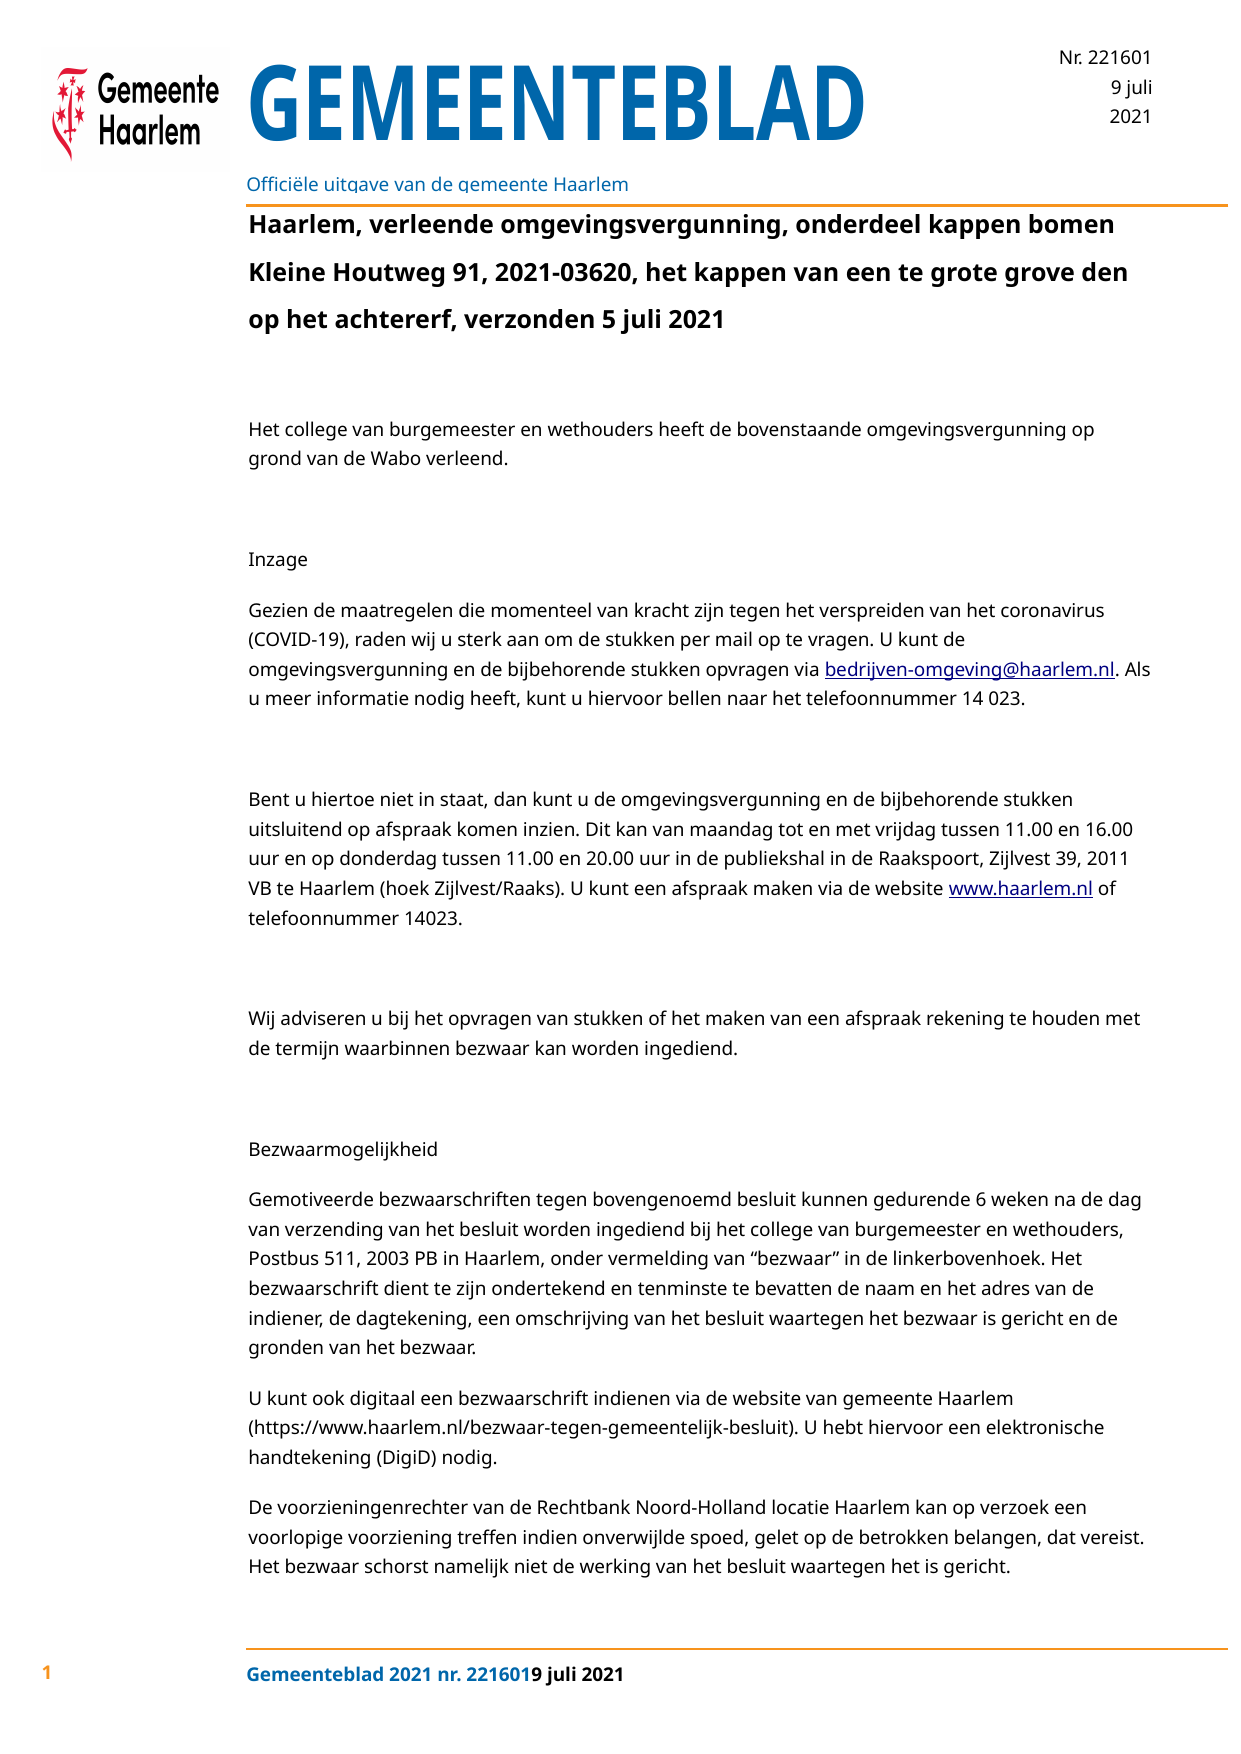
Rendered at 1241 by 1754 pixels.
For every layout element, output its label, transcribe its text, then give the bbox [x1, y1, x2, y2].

text Gezien de maatregelen die momenteel van kracht zijn tegen het verspreiden van het coronavirus (COVID-19), raden wij u sterk aan om de stukken per mail op te vragen. U kunt de omgevingsvergunning en de bijbehorende stukken opvragen via bedrijven-omgeving@haarlem.nl. Als u meer informatie nodig heeft, kunt u hiervoor bellen naar het telefoonnummer 14 023. [248, 597, 1152, 711]
text U kunt ook digitaal een bezwaarschrift indienen via de website van gemeente Haarlem (https://www.haarlem.nl/bezwaar-tegen-gemeentelijk-besluit). U hebt hiervoor een elektronische handtekening (DigiD) nodig. [248, 1385, 1152, 1469]
text De voorzieningenrechter van de Rechtbank Noord-Holland locatie Haarlem kan op verzoek een voorlopige voorziening treffen indien onverwijlde spoed, gelet op de betrokken belangen, dat vereist. Het bezwaar schorst namelijk niet de werking van het besluit waartegen het is gericht. [248, 1494, 1152, 1579]
text Wij adviseren u bij het opvragen van stukken of het maken van een afspraak rekening te houden met de termijn waarbinnen bezwaar kan worden ingediend. [248, 1006, 1152, 1061]
text Bezwaarmogelijkheid [248, 1136, 1152, 1162]
text Bent u hiertoe niet in staat, dan kunt u de omgevingsvergunning en de bijbehorende stukken uitsluitend op afspraak komen inzien. Dit kan van maandag tot en met vrijdag tussen 11.00 en 16.00 uur en op donderdag tussen 11.00 en 20.00 uur in de publiekshal in de Raakspoort, Zijlvest 39, 2011 VB te Haarlem (hoek Zijlvest/Raaks). U kunt een afspraak maken via de website www.haarlem.nl of telefoonnummer 14023. [248, 786, 1152, 930]
text Gemotiveerde bezwaarschriften tegen bovengenoemd besluit kunnen gedurende 6 weken na de dag van verzending van het besluit worden ingediend bij het college van burgemeester en wethouders, Postbus 511, 2003 PB in Haarlem, onder vermelding van “bezwaar” in de linkerbovenhoek. Het bezwaarschrift dient te zijn ondertekend en tenminste te bevatten de naam en het adres van de indiener, de dagtekening, een omschrijving van het besluit waartegen het bezwaar is gericht en de gronden van het bezwaar. [248, 1186, 1152, 1360]
picture [41, 47, 231, 172]
text Inzage [248, 546, 1152, 572]
text Het college van burgemeester en wethouders heeft de bovenstaande omgevingsvergunning op grond van de Wabo verleend. [248, 416, 1152, 471]
text Haarlem, verleende omgevingsvergunning, onderdeel kappen bomen Kleine Houtweg 91, 2021-03620, het kappen van een te grote grove den op het achtererf, verzonden 5 juli 2021 [248, 207, 1152, 336]
